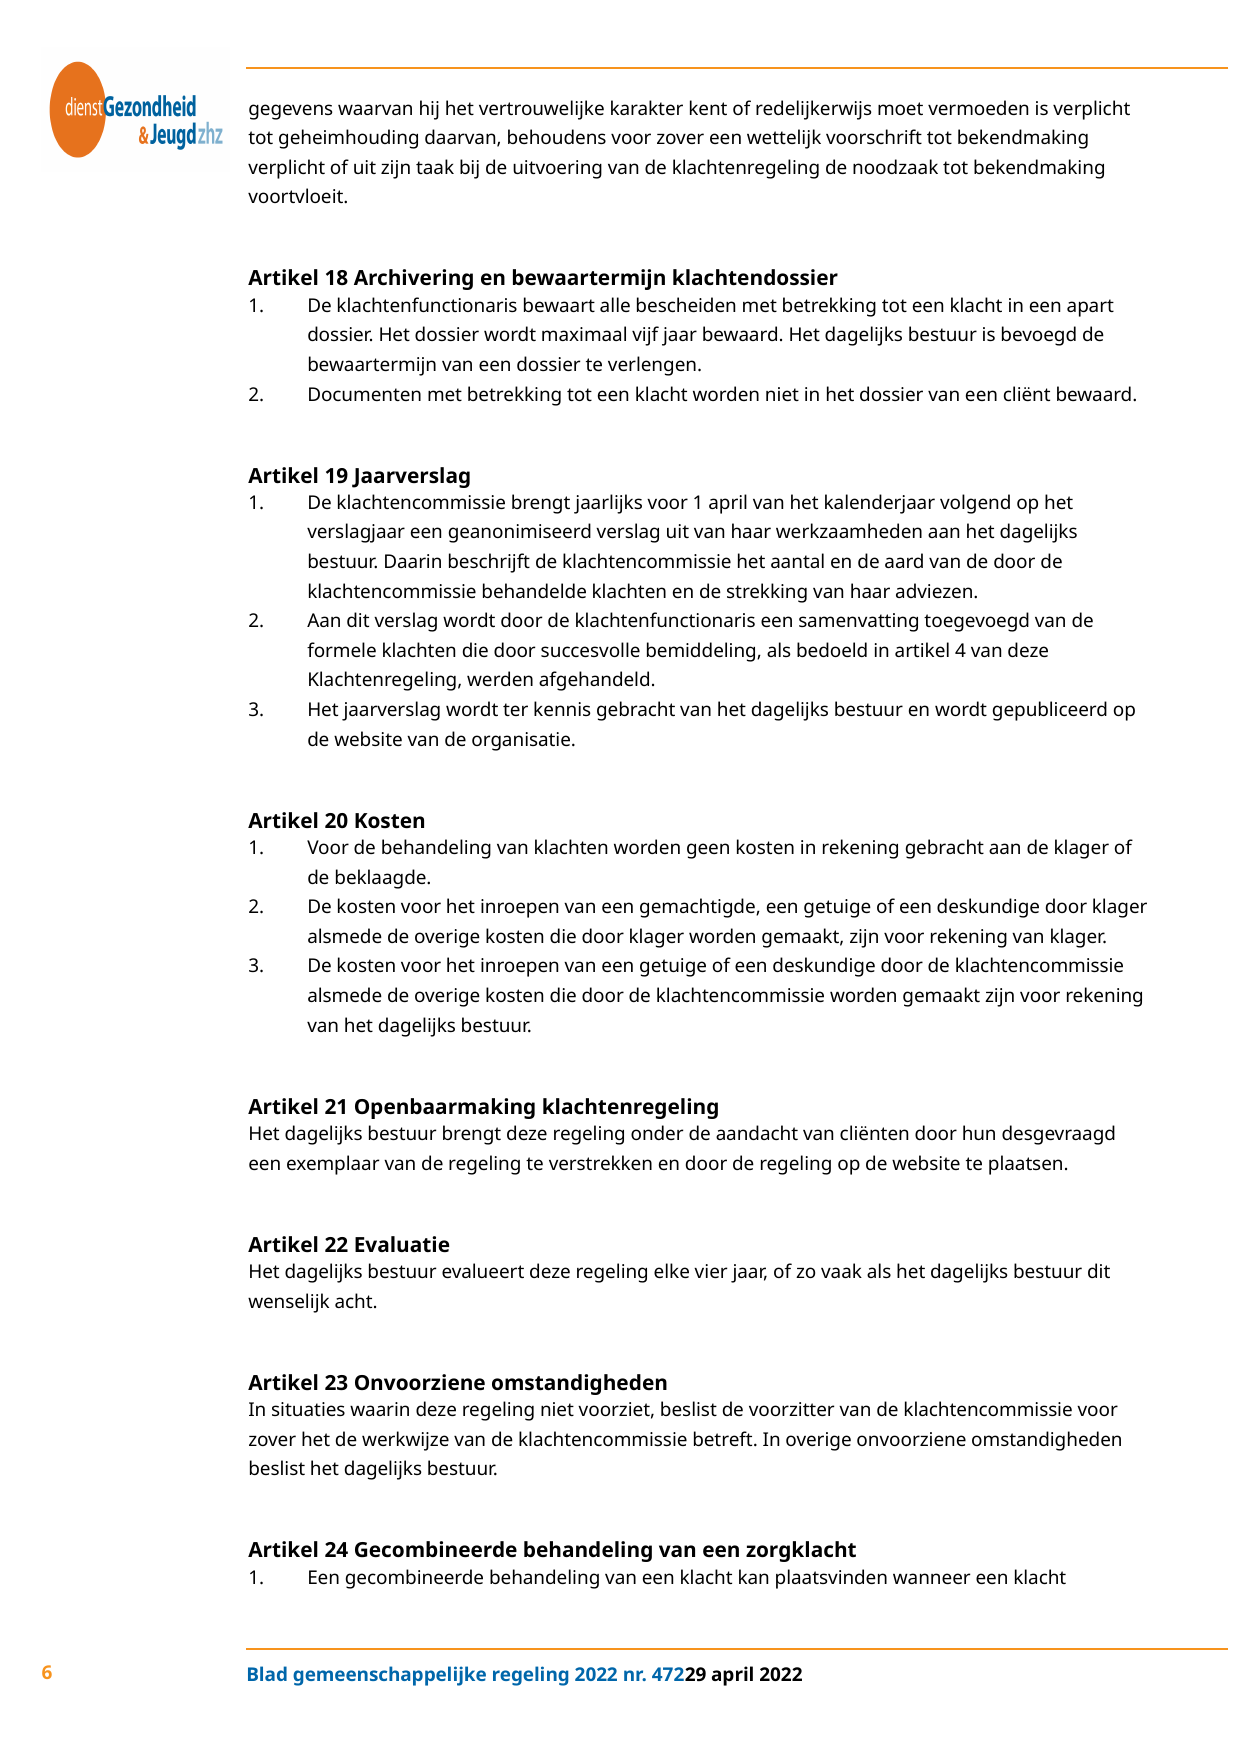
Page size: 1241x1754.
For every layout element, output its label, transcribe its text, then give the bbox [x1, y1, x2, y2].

text Artikel 18 Archivering en bewaartermijn klachtendossier [248, 263, 1152, 292]
text Artikel 20 Kosten [248, 806, 1152, 834]
text Artikel 24 Gecombineerde behandeling van een zorgklacht [248, 1535, 1152, 1564]
text gegevens waarvan hij het vertrouwelijke karakter kent of redelijkerwijs moet vermoeden is verplicht tot geheimhouding daarvan, behoudens voor zover een wettelijk voorschrift tot bekendmaking verplicht of uit zijn taak bij de uitvoering van de klachtenregeling de noodzaak tot bekendmaking voortvloeit. [248, 95, 1152, 209]
text Artikel 19 Jaarverslag [248, 461, 1152, 489]
text Artikel 21 Openbaarmaking klachtenregeling [248, 1092, 1152, 1120]
list De kosten voor het inroepen van een getuige of een deskundige door de klachtencommissie alsmede de overige kosten die door de klachtencommissie worden gemaakt zijn voor rekening van het dagelijks bestuur. [248, 953, 1152, 1037]
list Het jaarverslag wordt ter kennis gebracht van het dagelijks bestuur en wordt gepubliceerd op de website van de organisatie. [248, 696, 1152, 752]
text Het dagelijks bestuur brengt deze regeling onder de aandacht van cliënten door hun desgevraagd een exemplaar van de regeling te verstrekken en door de regeling op de website te plaatsen. [248, 1120, 1152, 1176]
text Artikel 22 Evaluatie [248, 1230, 1152, 1258]
list Een gecombineerde behandeling van een klacht kan plaatsvinden wanneer een klacht [248, 1564, 1152, 1589]
picture [41, 47, 231, 172]
text Artikel 23 Onvoorziene omstandigheden [248, 1368, 1152, 1396]
list De kosten voor het inroepen van een gemachtigde, een getuige of een deskundige door klager alsmede de overige kosten die door klager worden gemaakt, zijn voor rekening van klager. [248, 893, 1152, 949]
list De klachtenfunctionaris bewaart alle bescheiden met betrekking tot een klacht in een apart dossier. Het dossier wordt maximaal vijf jaar bewaard. Het dagelijks bestuur is bevoegd de bewaartermijn van een dossier te verlengen. [248, 292, 1152, 377]
list Voor de behandeling van klachten worden geen kosten in rekening gebracht aan de klager of de beklaagde. [248, 834, 1152, 889]
text In situaties waarin deze regeling niet voorziet, beslist de voorzitter van de klachtencommissie voor zover het de werkwijze van de klachtencommissie betreft. In overige onvoorziene omstandigheden beslist het dagelijks bestuur. [248, 1396, 1152, 1481]
list Aan dit verslag wordt door de klachtenfunctionaris een samenvatting toegevoegd van de formele klachten die door succesvolle bemiddeling, als bedoeld in artikel 4 van deze Klachtenregeling, werden afgehandeld. [248, 607, 1152, 692]
list De klachtencommissie brengt jaarlijks voor 1 april van het kalenderjaar volgend op het verslagjaar een geanonimiseerd verslag uit van haar werkzaamheden aan het dagelijks bestuur. Daarin beschrijft de klachtencommissie het aantal en de aard van de door de klachtencommissie behandelde klachten en de strekking van haar adviezen. [248, 489, 1152, 604]
list Documenten met betrekking tot een klacht worden niet in het dossier van een cliënt bewaard. [248, 381, 1152, 406]
text Het dagelijks bestuur evalueert deze regeling elke vier jaar, of zo vaak als het dagelijks bestuur dit wenselijk acht. [248, 1258, 1152, 1313]
